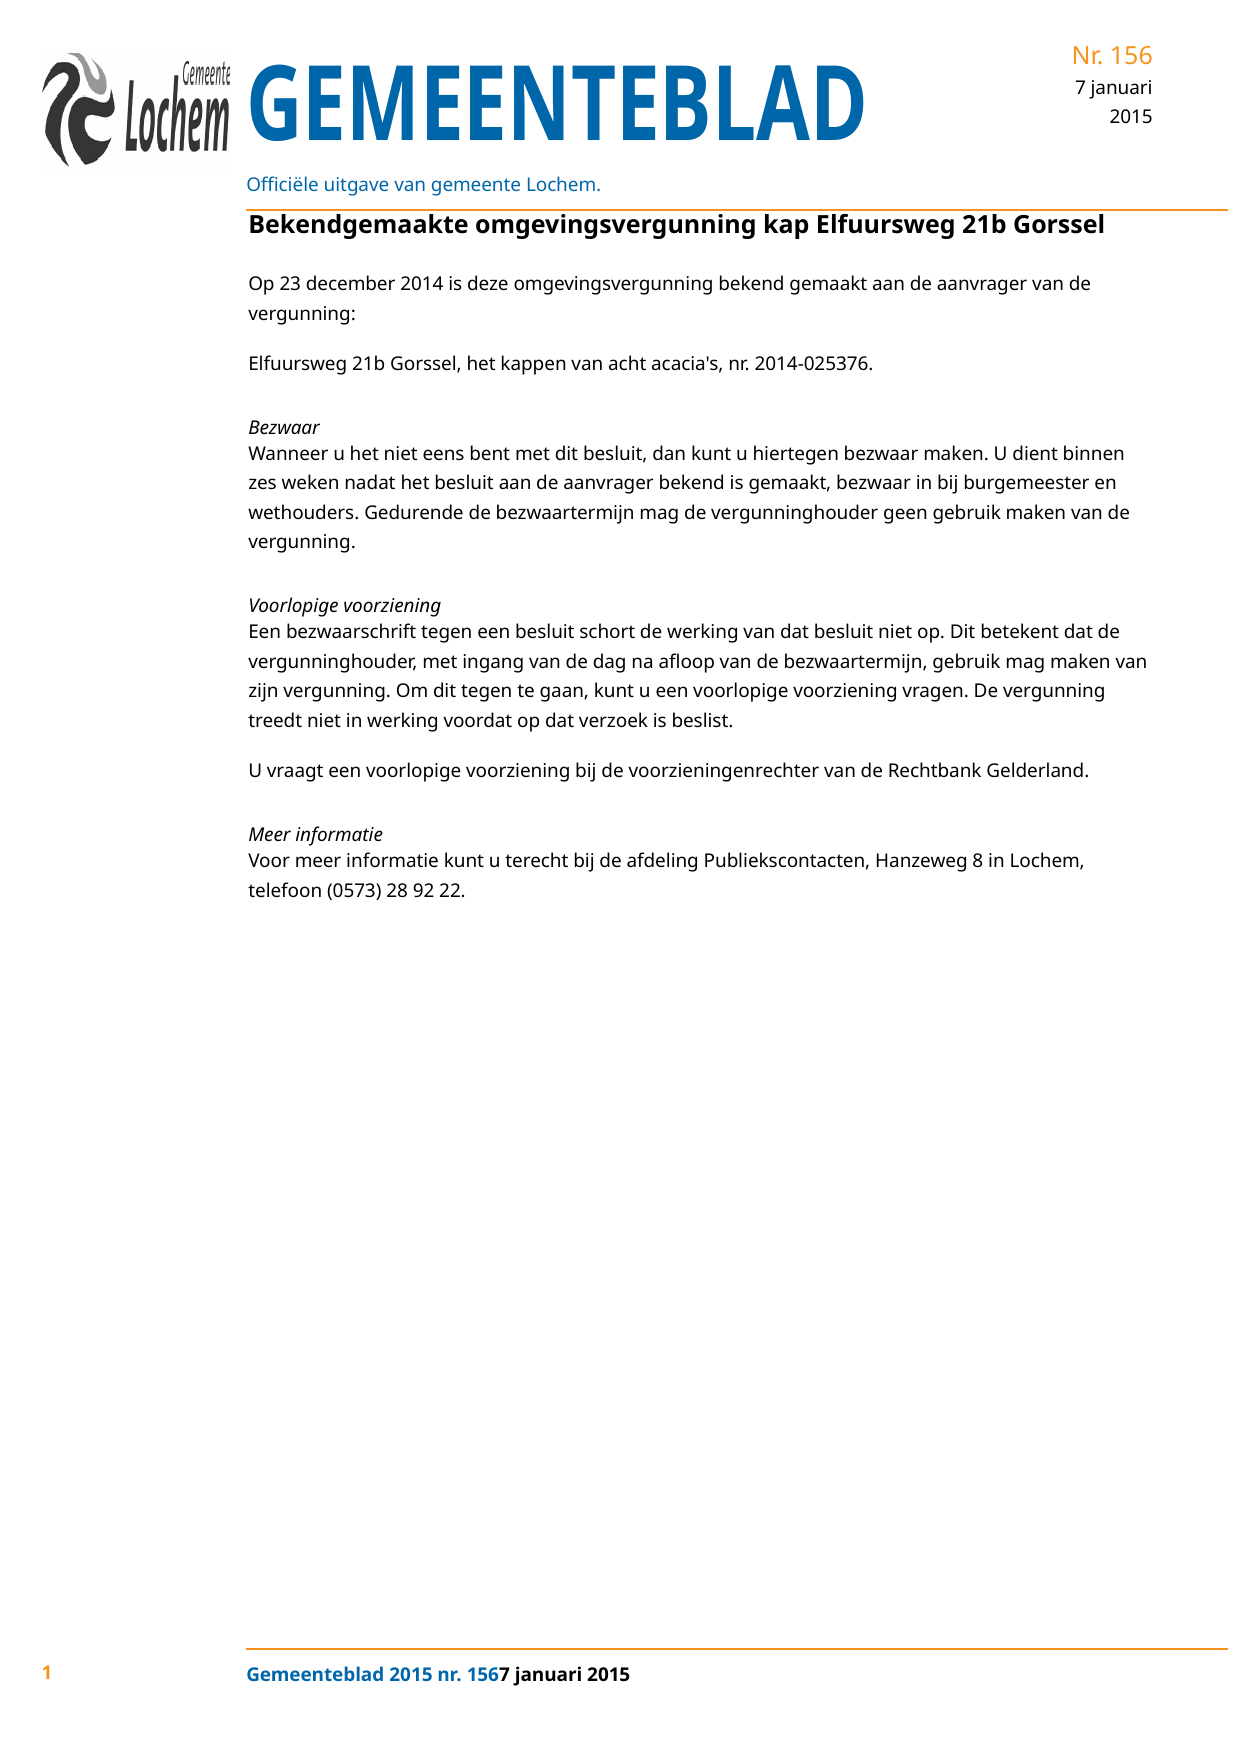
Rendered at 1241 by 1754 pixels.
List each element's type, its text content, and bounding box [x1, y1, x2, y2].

text Voorlopige voorziening [248, 593, 1152, 618]
text Bezwaar [248, 414, 1152, 440]
text Een bezwaarschrift tegen een besluit schort de werking van dat besluit niet op. Dit betekent dat de vergunninghouder, met ingang van de dag na afloop van de bezwaartermijn, gebruik mag maken van zijn vergunning. Om dit tegen te gaan, kunt u een voorlopige voorziening vragen. De vergunning treedt niet in werking voordat op dat verzoek is beslist. [248, 618, 1152, 733]
picture [41, 47, 231, 172]
text Elfuursweg 21b Gorssel, het kappen van acht acacia's, nr. 2014-025376. [248, 350, 1152, 376]
text Meer informatie [248, 822, 1152, 847]
text U vraagt een voorlopige voorziening bij de voorzieningenrechter van de Rechtbank Gelderland. [248, 758, 1152, 783]
text Bekendgemaakte omgevingsvergunning kap Elfuursweg 21b Gorssel [248, 211, 1152, 241]
text Wanneer u het niet eens bent met dit besluit, dan kunt u hiertegen bezwaar maken. U dient binnen zes weken nadat het besluit aan de aanvrager bekend is gemaakt, bezwaar in bij burgemeester en wethouders. Gedurende de bezwaartermijn mag de vergunninghouder geen gebruik maken van de vergunning. [248, 440, 1152, 554]
text Op 23 december 2014 is deze omgevingsvergunning bekend gemaakt aan de aanvrager van de vergunning: [248, 270, 1152, 326]
text Voor meer informatie kunt u terecht bij de afdeling Publiekscontacten, Hanzeweg 8 in Lochem, telefoon (0573) 28 92 22. [248, 847, 1152, 903]
